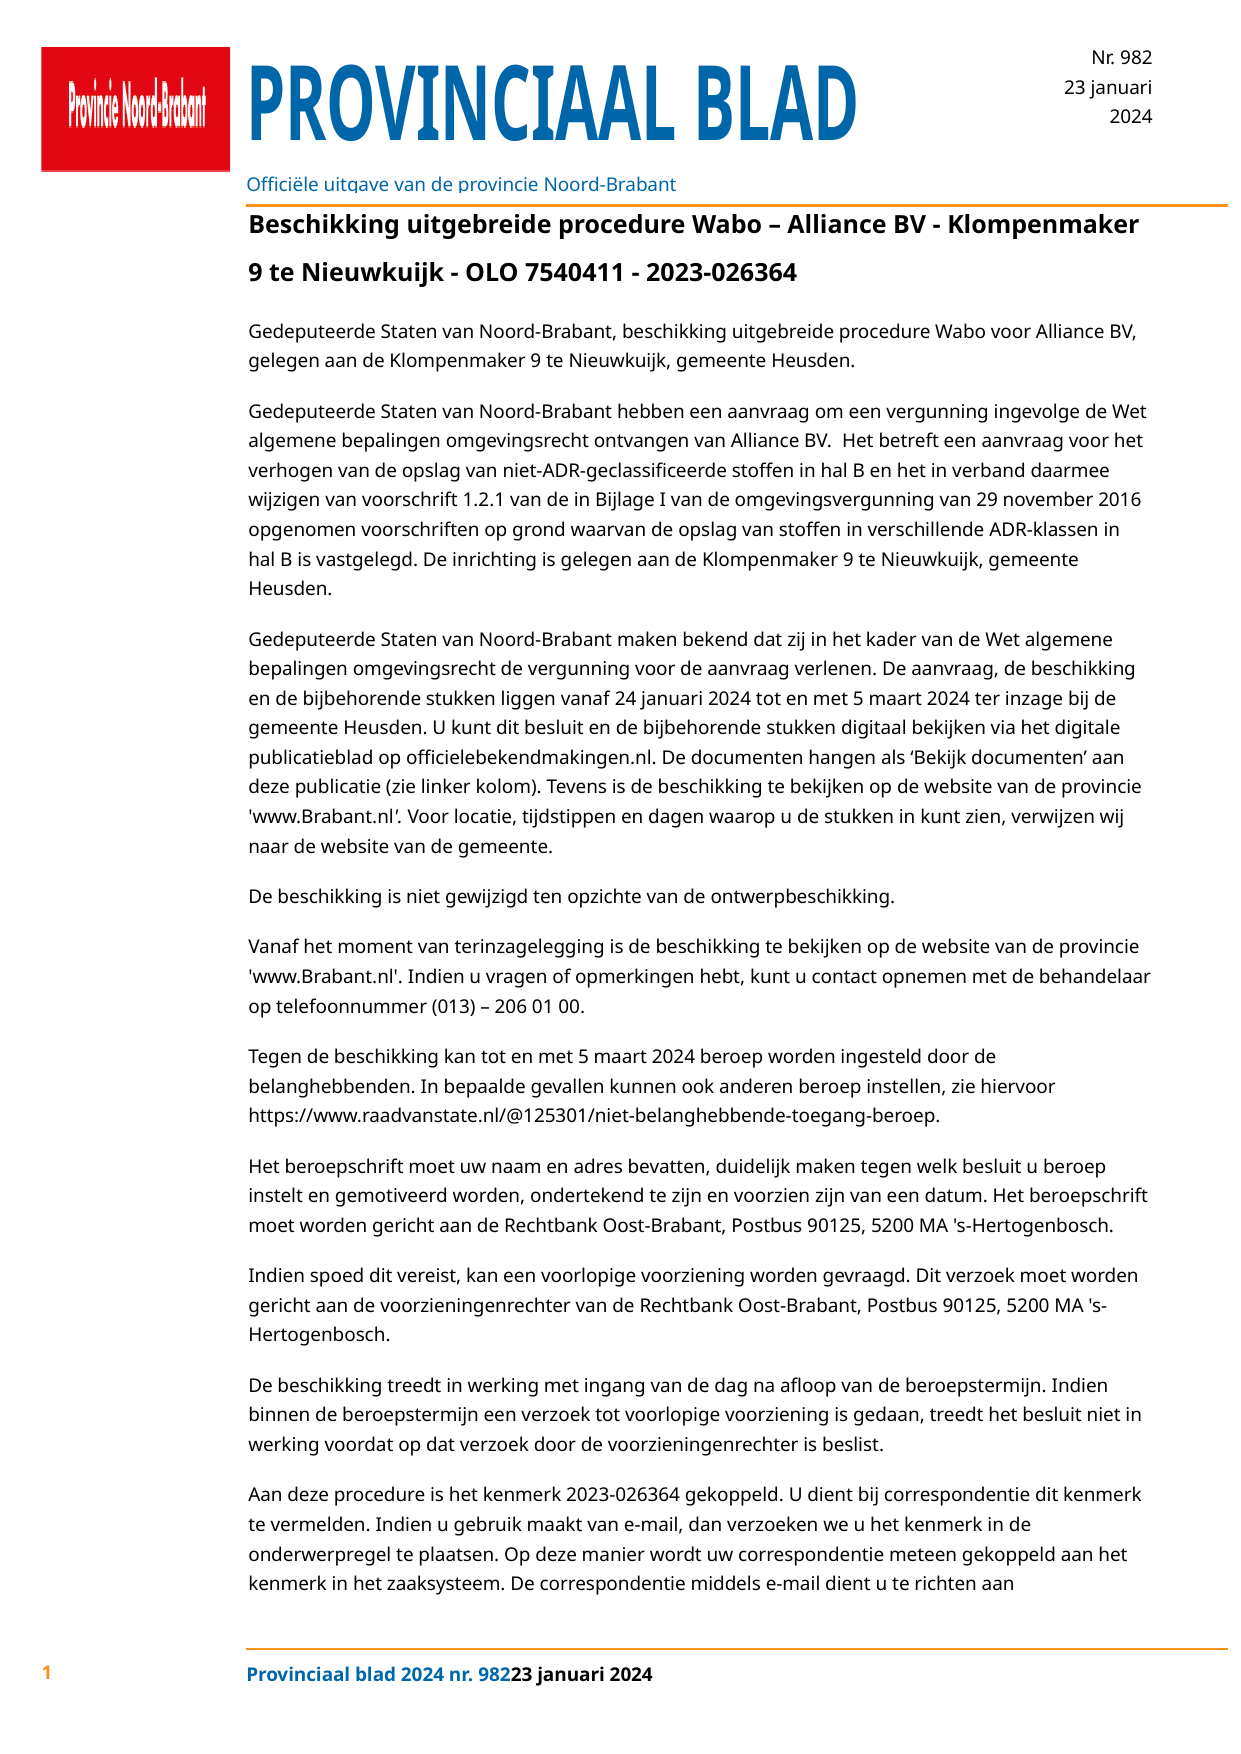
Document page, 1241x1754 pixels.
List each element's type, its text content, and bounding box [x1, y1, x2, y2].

text Gedeputeerde Staten van Noord-Brabant maken bekend dat zij in het kader van de Wet algemene bepalingen omgevingsrecht de vergunning voor de aanvraag verlenen. De aanvraag, de beschikking en de bijbehorende stukken liggen vanaf 24 januari 2024 tot en met 5 maart 2024 ter inzage bij de gemeente Heusden. U kunt dit besluit en de bijbehorende stukken digitaal bekijken via het digitale publicatieblad op officielebekendmakingen.nl. De documenten hangen als ‘Bekijk documenten’ aan deze publicatie (zie linker kolom). Tevens is de beschikking te bekijken op de website van de provincie 'www.Brabant.nl'. Voor locatie, tijdstippen en dagen waarop u de stukken in kunt zien, verwijzen wij naar de website van de gemeente. [248, 626, 1152, 859]
text Gedeputeerde Staten van Noord-Brabant, beschikking uitgebreide procedure Wabo voor Alliance BV, gelegen aan de Klompenmaker 9 te Nieuwkuijk, gemeente Heusden. [248, 318, 1152, 373]
text Tegen de beschikking kan tot en met 5 maart 2024 beroep worden ingesteld door de belanghebbenden. In bepaalde gevallen kunnen ook anderen beroep instellen, zie hiervoor https://www.raadvanstate.nl/@125301/niet-belanghebbende-toegang-beroep. [248, 1043, 1152, 1128]
text Vanaf het moment van terinzagelegging is de beschikking te bekijken op de website van de provincie 'www.Brabant.nl'. Indien u vragen of opmerkingen hebt, kunt u contact opnemen met de behandelaar op telefoonnummer (013) – 206 01 00. [248, 934, 1152, 1019]
text Het beroepschrift moet uw naam en adres bevatten, duidelijk maken tegen welk besluit u beroep instelt en gemotiveerd worden, ondertekend te zijn en voorzien zijn van een datum. Het beroepschrift moet worden gericht aan de Rechtbank Oost-Brabant, Postbus 90125, 5200 MA 's-Hertogenbosch. [248, 1153, 1152, 1238]
text Gedeputeerde Staten van Noord-Brabant hebben een aanvraag om een vergunning ingevolge de Wet algemene bepalingen omgevingsrecht ontvangen van Alliance BV. Het betreft een aanvraag voor het verhogen van de opslag van niet-ADR-geclassificeerde stoffen in hal B en het in verband daarmee wijzigen van voorschrift 1.2.1 van de in Bijlage I van de omgevingsvergunning van 29 november 2016 opgenomen voorschriften op grond waarvan de opslag van stoffen in verschillende ADR-klassen in hal B is vastgelegd. De inrichting is gelegen aan de Klompenmaker 9 te Nieuwkuijk, gemeente Heusden. [248, 398, 1152, 601]
text De beschikking is niet gewijzigd ten opzichte van de ontwerpbeschikking. [248, 883, 1152, 909]
text Beschikking uitgebreide procedure Wabo – Alliance BV - Klompenmaker 9 te Nieuwkuijk - OLO 7540411 - 2023-026364 [248, 207, 1152, 288]
text De beschikking treedt in werking met ingang van de dag na afloop van de beroepstermijn. Indien binnen de beroepstermijn een verzoek tot voorlopige voorziening is gedaan, treedt het besluit niet in werking voordat op dat verzoek door de voorzieningenrechter is beslist. [248, 1372, 1152, 1457]
text Aan deze procedure is het kenmerk 2023-026364 gekoppeld. U dient bij correspondentie dit kenmerk te vermelden. Indien u gebruik maakt van e-mail, dan verzoeken we u het kenmerk in de onderwerpregel te plaatsen. Op deze manier wordt uw correspondentie meteen gekoppeld aan het kenmerk in het zaaksysteem. De correspondentie middels e-mail dient u te richten aan [248, 1482, 1152, 1596]
picture [41, 47, 231, 172]
text Indien spoed dit vereist, kan een voorlopige voorziening worden gevraagd. Dit verzoek moet worden gericht aan de voorzieningenrechter van de Rechtbank Oost-Brabant, Postbus 90125, 5200 MA 's-Hertogenbosch. [248, 1262, 1152, 1347]
